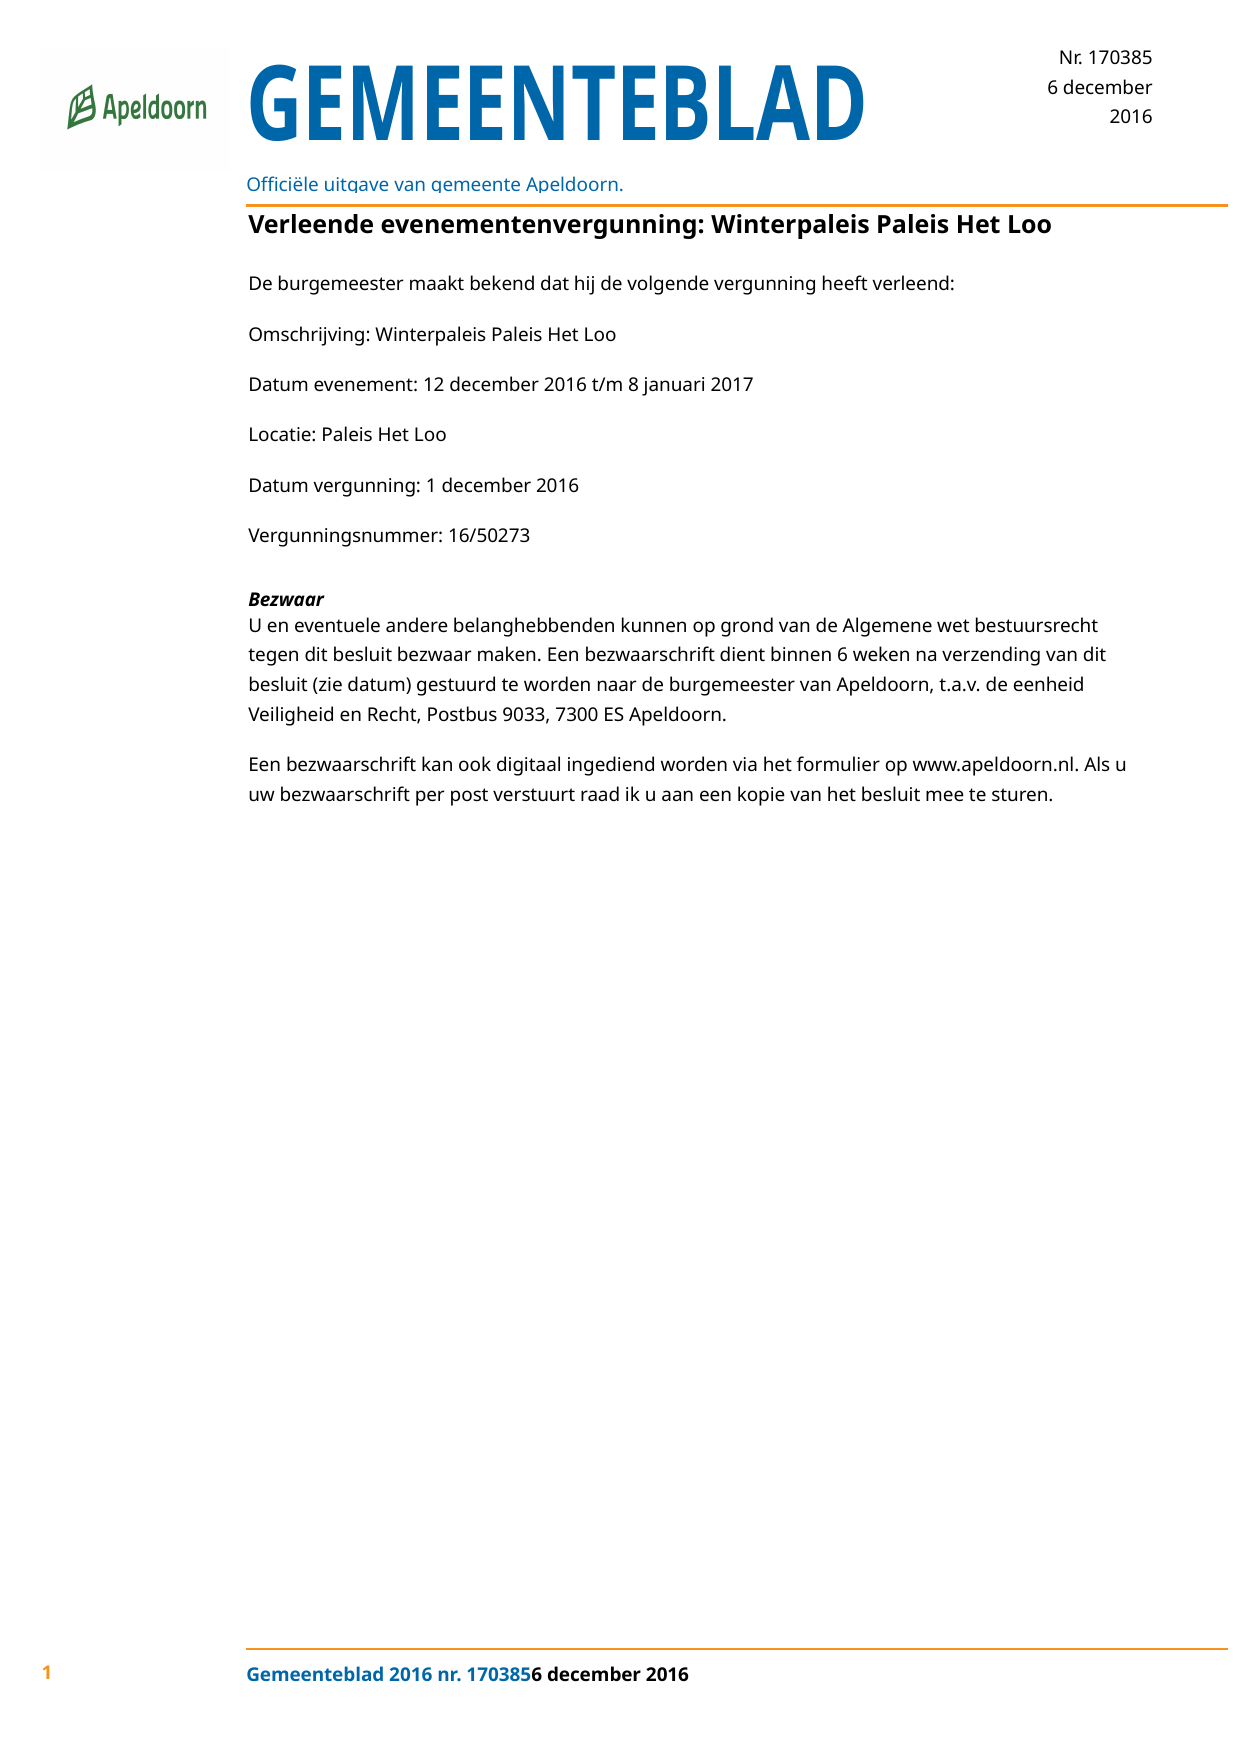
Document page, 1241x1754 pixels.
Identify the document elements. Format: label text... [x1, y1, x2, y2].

text Omschrijving: Winterpaleis Paleis Het Loo [248, 321, 1152, 346]
text Datum evenement: 12 december 2016 t/m 8 januari 2017 [248, 371, 1152, 397]
text Datum vergunning: 1 december 2016 [248, 472, 1152, 498]
picture [41, 47, 231, 172]
text Bezwaar [248, 586, 1152, 612]
text U en eventuele andere belanghebbenden kunnen op grond van de Algemene wet bestuursrecht tegen dit besluit bezwaar maken. Een bezwaarschrift dient binnen 6 weken na verzending van dit besluit (zie datum) gestuurd te worden naar de burgemeester van Apeldoorn, t.a.v. de eenheid Veiligheid en Recht, Postbus 9033, 7300 ES Apeldoorn. [248, 612, 1152, 727]
text Verleende evenementenvergunning: Winterpaleis Paleis Het Loo [248, 207, 1152, 241]
text Een bezwaarschrift kan ook digitaal ingediend worden via het formulier op www.apeldoorn.nl. Als u uw bezwaarschrift per post verstuurt raad ik u aan een kopie van het besluit mee te sturen. [248, 751, 1152, 807]
text De burgemeester maakt bekend dat hij de volgende vergunning heeft verleend: [248, 270, 1152, 296]
text Locatie: Paleis Het Loo [248, 422, 1152, 447]
text Vergunningsnummer: 16/50273 [248, 522, 1152, 548]
